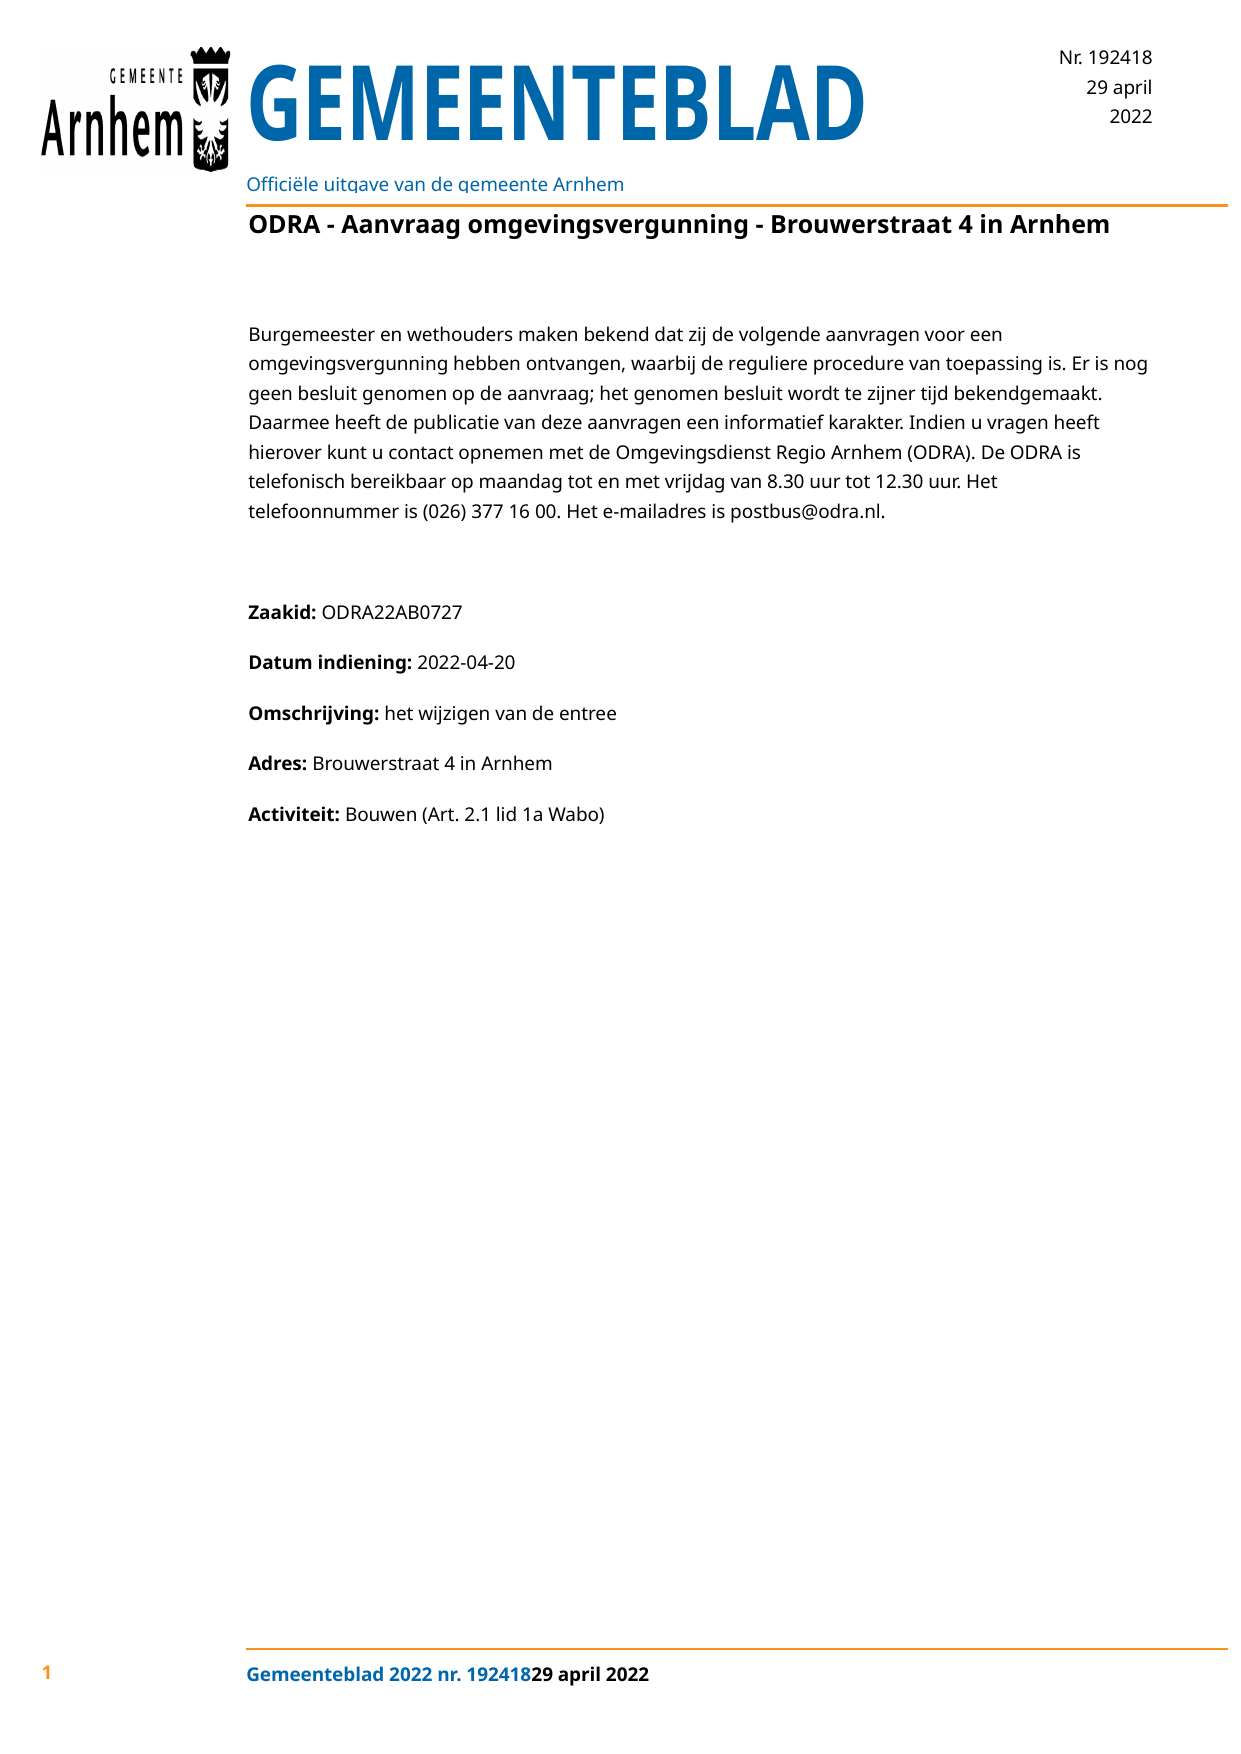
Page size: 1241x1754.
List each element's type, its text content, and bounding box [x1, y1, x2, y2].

text Burgemeester en wethouders maken bekend dat zij de volgende aanvragen voor een omgevingsvergunning hebben ontvangen, waarbij de reguliere procedure van toepassing is. Er is nog geen besluit genomen op de aanvraag; het genomen besluit wordt te zijner tijd bekendgemaakt. Daarmee heeft de publicatie van deze aanvragen een informatief karakter. Indien u vragen heeft hierover kunt u contact opnemen met de Omgevingsdienst Regio Arnhem (ODRA). De ODRA is telefonisch bereikbaar op maandag tot en met vrijdag van 8.30 uur tot 12.30 uur. Het telefoonnummer is (026) 377 16 00. Het e-mailadres is postbus@odra.nl. [248, 321, 1152, 524]
picture [41, 47, 231, 172]
text Omschrijving: het wijzigen van de entree [248, 700, 1152, 726]
text Zaakid: ODRA22AB0727 [248, 599, 1152, 625]
text Activiteit: Bouwen (Art. 2.1 lid 1a Wabo) [248, 801, 1152, 826]
text Adres: Brouwerstraat 4 in Arnhem [248, 750, 1152, 776]
text ODRA - Aanvraag omgevingsvergunning - Brouwerstraat 4 in Arnhem [248, 207, 1152, 241]
text Datum indiening: 2022-04-20 [248, 649, 1152, 675]
